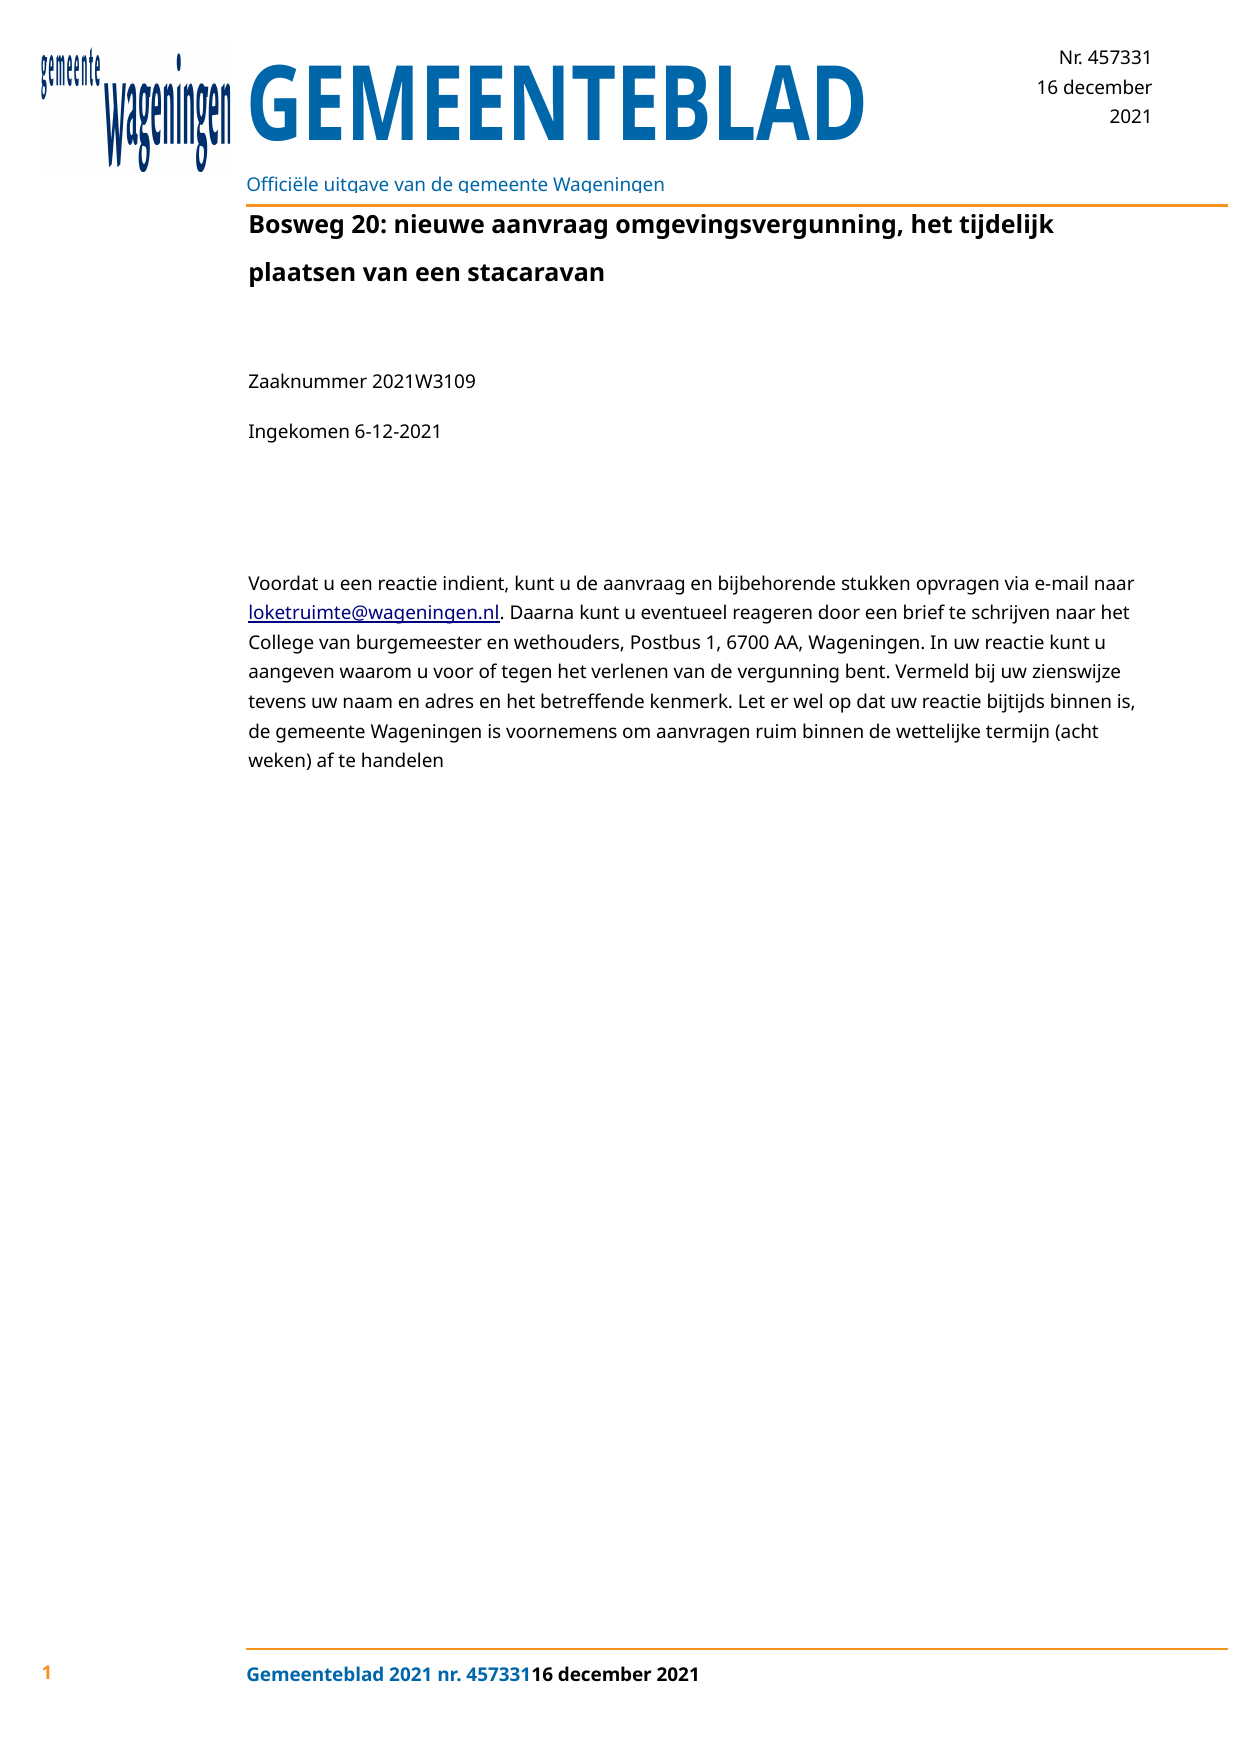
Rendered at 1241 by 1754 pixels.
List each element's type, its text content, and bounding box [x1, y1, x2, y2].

text Zaaknummer 2021W3109 [248, 368, 1152, 394]
picture [41, 47, 231, 172]
text Voordat u een reactie indient, kunt u de aanvraag en bijbehorende stukken opvragen via e-mail naar loketruimte@wageningen.nl. Daarna kunt u eventueel reageren door een brief te schrijven naar het College van burgemeester en wethouders, Postbus 1, 6700 AA, Wageningen. In uw reactie kunt u aangeven waarom u voor of tegen het verlenen van de vergunning bent. Vermeld bij uw zienswijze tevens uw naam en adres en het betreffende kenmerk. Let er wel op dat uw reactie bijtijds binnen is, de gemeente Wageningen is voornemens om aanvragen ruim binnen de wettelijke termijn (acht weken) af te handelen [248, 570, 1152, 773]
text Ingekomen 6-12-2021 [248, 419, 1152, 444]
text Bosweg 20: nieuwe aanvraag omgevingsvergunning, het tijdelijk plaatsen van een stacaravan [248, 207, 1152, 288]
